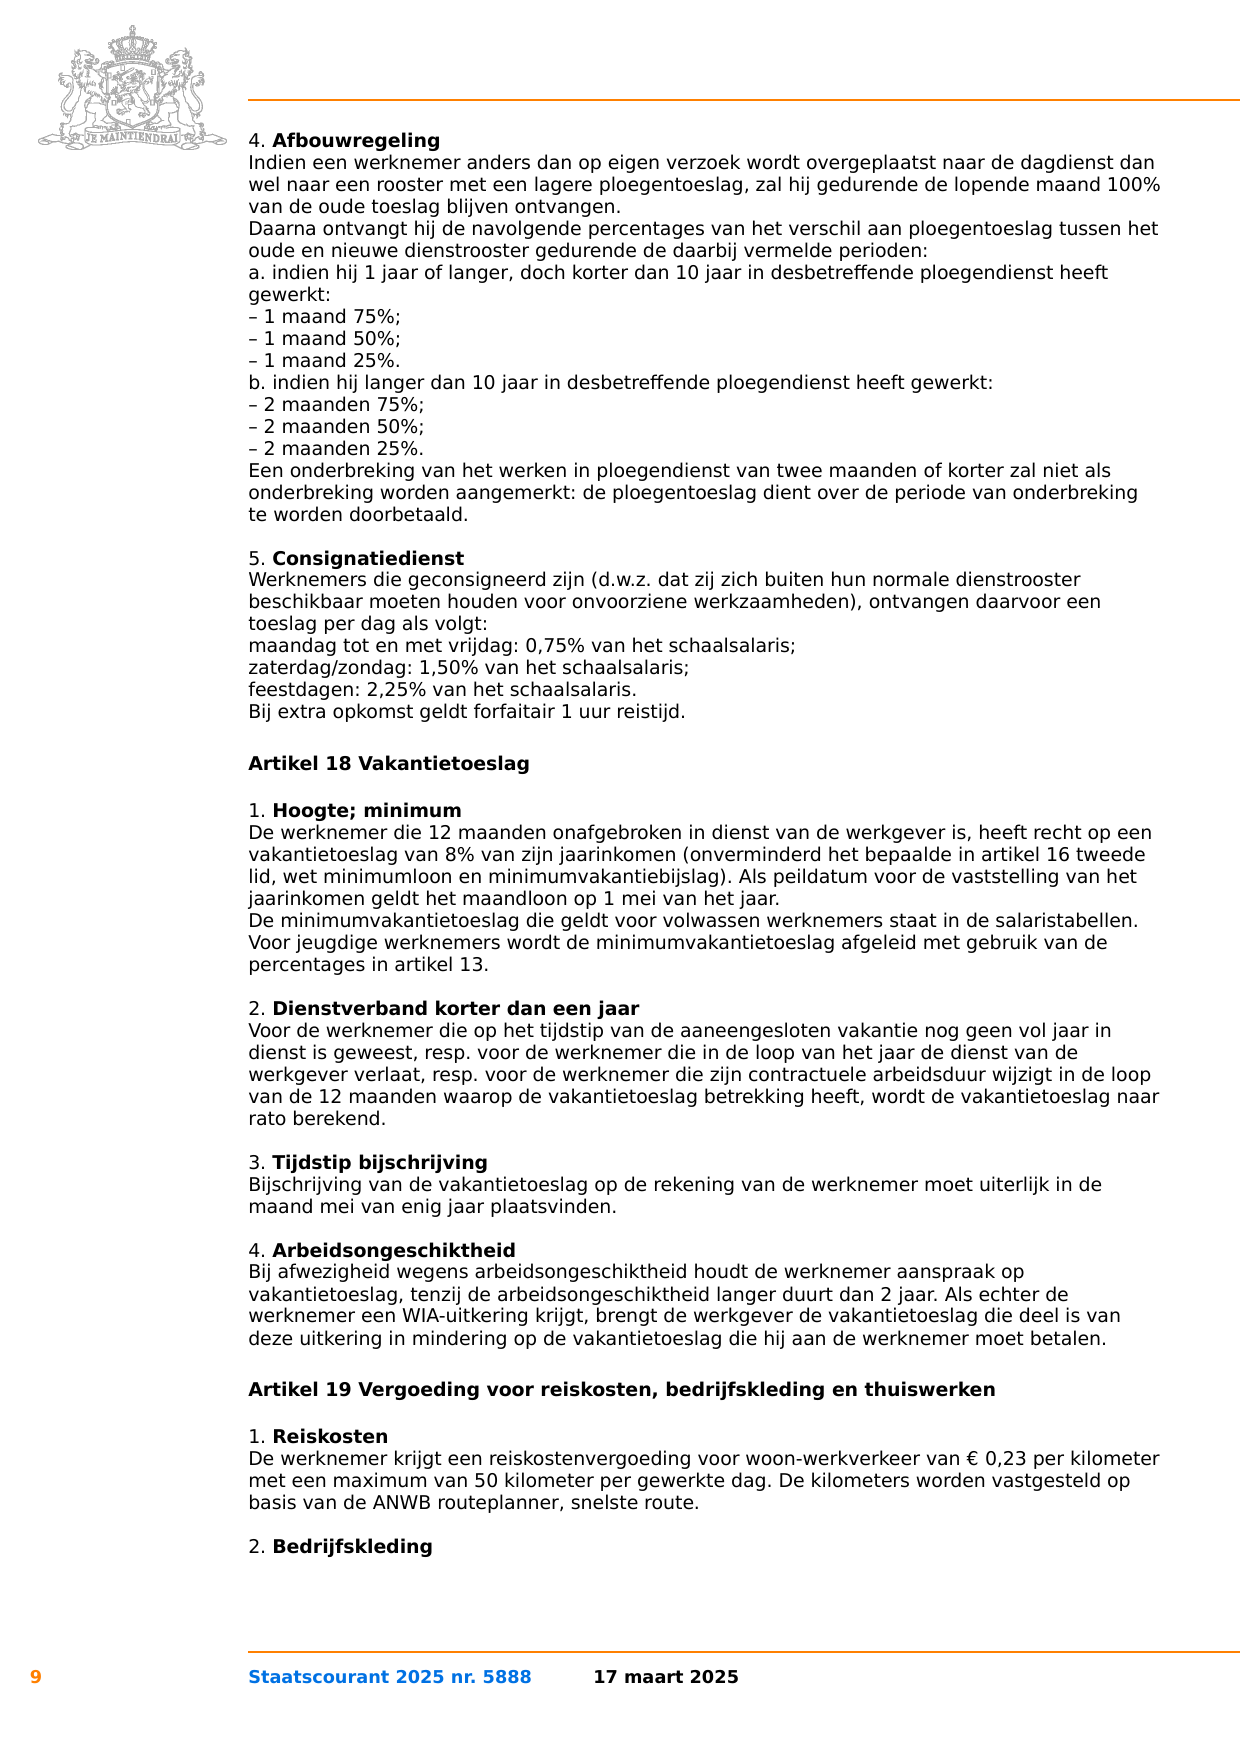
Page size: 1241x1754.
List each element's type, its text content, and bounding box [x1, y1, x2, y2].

text Daarna ontvangt hij de navolgende percentages van het verschil aan ploegentoeslag tussen het oude en nieuwe dienstrooster gedurende de daarbij vermelde perioden: [248, 218, 1163, 262]
text Bij afwezigheid wegens arbeidsongeschiktheid houdt de werknemer aanspraak op vakantietoeslag, tenzij de arbeidsongeschiktheid langer duurt dan 2 jaar. Als echter de werknemer een WIA-uitkering krijgt, brengt de werkgever de vakantietoeslag die deel is van deze uitkering in mindering op de vakantietoeslag die hij aan de werknemer moet betalen. [248, 1261, 1163, 1349]
text 1. Hoogte; minimum [248, 800, 1163, 822]
text – 2 maanden 25%. [248, 438, 1163, 459]
text De werknemer die 12 maanden onafgebroken in dienst van de werkgever is, heeft recht op een vakantietoeslag van 8% van zijn jaarinkomen (onverminderd het bepaalde in artikel 16 tweede lid, wet minimumloon en minimumvakantiebijslag). Als peildatum voor de vaststelling van het jaarinkomen geldt het maandloon op 1 mei van het jaar. [248, 822, 1163, 910]
text zaterdag/zondag: 1,50% van het schaalsalaris; [248, 657, 1163, 679]
text – 2 maanden 50%; [248, 416, 1163, 438]
text maandag tot en met vrijdag: 0,75% van het schaalsalaris; [248, 635, 1163, 657]
text feestdagen: 2,25% van het schaalsalaris. [248, 679, 1163, 701]
text De werknemer krijgt een reiskostenvergoeding voor woon-werkverkeer van € 0,23 per kilometer met een maximum van 50 kilometer per gewerkte dag. De kilometers worden vastgesteld op basis van de ANWB routeplanner, snelste route. [248, 1448, 1163, 1514]
picture [38, 25, 227, 150]
text b. indien hij langer dan 10 jaar in desbetreffende ploegendienst heeft gewerkt: [248, 372, 1163, 394]
text 4. Afbouwregeling [248, 130, 1163, 152]
subtitle Artikel 19 Vergoeding voor reiskosten, bedrijfskleding en thuiswerken [248, 1379, 1163, 1401]
text Bij extra opkomst geldt forfaitair 1 uur reistijd. [248, 701, 1163, 723]
text 5. Consignatiedienst [248, 547, 1163, 569]
text – 1 maand 25%. [248, 350, 1163, 372]
text – 1 maand 50%; [248, 328, 1163, 350]
text De minimumvakantietoeslag die geldt voor volwassen werknemers staat in de salaristabellen. Voor jeugdige werknemers wordt de minimumvakantietoeslag afgeleid met gebruik van de percentages in artikel 13. [248, 910, 1163, 976]
subtitle Artikel 18 Vakantietoeslag [248, 753, 1163, 775]
text Een onderbreking van het werken in ploegendienst van twee maanden of korter zal niet als onderbreking worden aangemerkt: de ploegentoeslag dient over de periode van onderbreking te worden doorbetaald. [248, 459, 1163, 526]
text Bijschrijving van de vakantietoeslag op de rekening van de werknemer moet uiterlijk in de maand mei van enig jaar plaatsvinden. [248, 1174, 1163, 1218]
text 2. Bedrijfskleding [248, 1536, 1163, 1558]
text 2. Dienstverband korter dan een jaar [248, 998, 1163, 1020]
text 1. Reiskosten [248, 1426, 1163, 1448]
text Werknemers die geconsigneerd zijn (d.w.z. dat zij zich buiten hun normale dienstrooster beschikbaar moeten houden voor onvoorziene werkzaamheden), ontvangen daarvoor een toeslag per dag als volgt: [248, 569, 1163, 635]
text 4. Arbeidsongeschiktheid [248, 1239, 1163, 1261]
text – 1 maand 75%; [248, 306, 1163, 328]
text – 2 maanden 75%; [248, 394, 1163, 416]
text Indien een werknemer anders dan op eigen verzoek wordt overgeplaatst naar de dagdienst dan wel naar een rooster met een lagere ploegentoeslag, zal hij gedurende de lopende maand 100% van de oude toeslag blijven ontvangen. [248, 152, 1163, 218]
text 3. Tijdstip bijschrijving [248, 1152, 1163, 1174]
text Voor de werknemer die op het tijdstip van de aaneengesloten vakantie nog geen vol jaar in dienst is geweest, resp. voor de werknemer die in de loop van het jaar de dienst van de werkgever verlaat, resp. voor de werknemer die zijn contractuele arbeidsduur wijzigt in de loop van de 12 maanden waarop de vakantietoeslag betrekking heeft, wordt de vakantietoeslag naar rato berekend. [248, 1020, 1163, 1130]
text a. indien hij 1 jaar of langer, doch korter dan 10 jaar in desbetreffende ploegendienst heeft gewerkt: [248, 262, 1163, 306]
